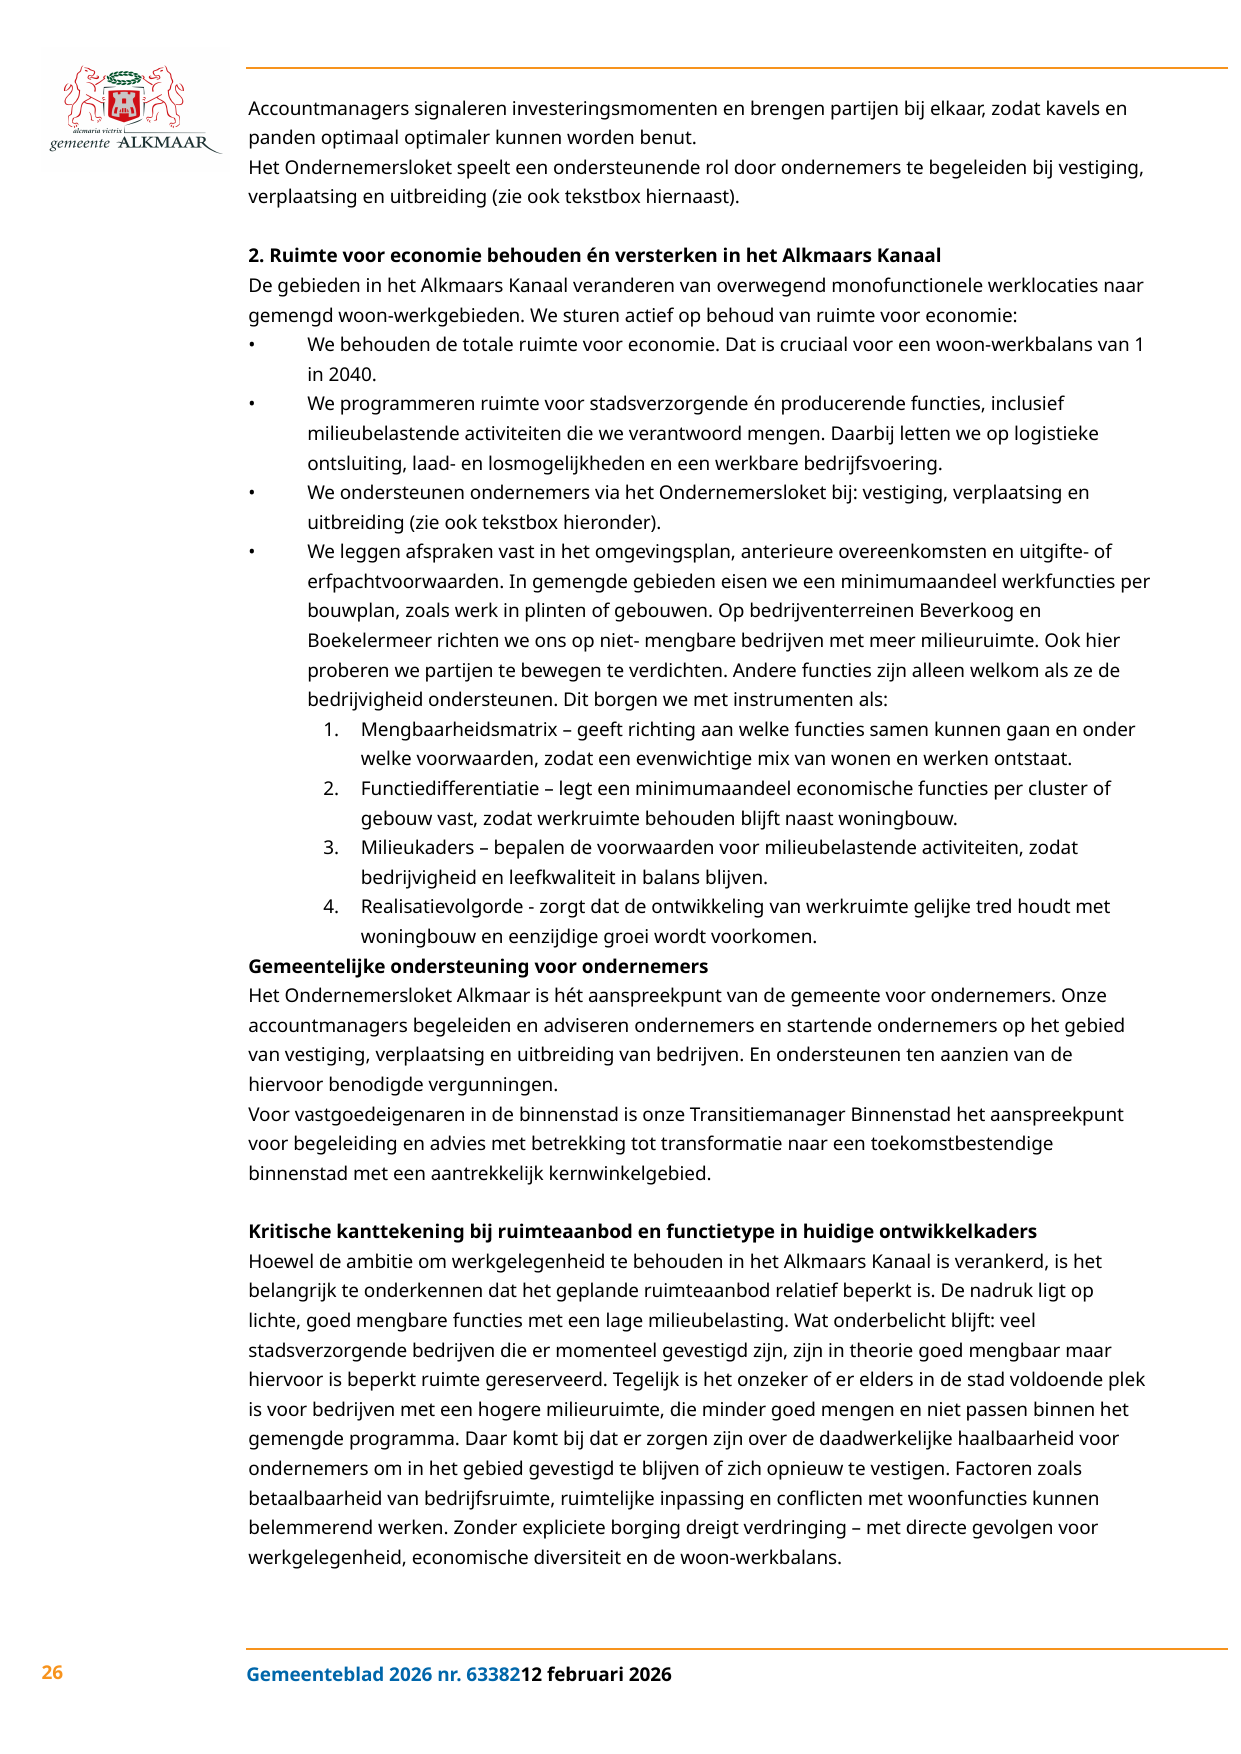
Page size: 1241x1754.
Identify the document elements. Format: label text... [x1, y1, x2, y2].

list We ondersteunen ondernemers via het Ondernemersloket bij: vestiging, verplaatsing en uitbreiding (zie ook tekstbox hieronder). [248, 479, 1152, 535]
text 2. Ruimte voor economie behouden én versterken in het Alkmaars Kanaal [248, 243, 1152, 268]
list Mengbaarheidsmatrix – geeft richting aan welke functies samen kunnen gaan en onder welke voorwaarden, zodat een evenwichtige mix van wonen en werken ontstaat. [323, 716, 1152, 771]
list We behouden de totale ruimte voor economie. Dat is cruciaal voor een woon-werkbalans van 1 in 2040. [248, 331, 1152, 387]
list Realisatievolgorde - zorgt dat de ontwikkeling van werkruimte gelijke tred houdt met woningbouw en eenzijdige groei wordt voorkomen. [323, 893, 1152, 949]
list Milieukaders – bepalen de voorwaarden voor milieubelastende activiteiten, zodat bedrijvigheid en leefkwaliteit in balans blijven. [323, 834, 1152, 890]
list We leggen afspraken vast in het omgevingsplan, anterieure overeenkomsten en uitgifte- of erfpachtvoorwaarden. In gemengde gebieden eisen we een minimumaandeel werkfuncties per bouwplan, zoals werk in plinten of gebouwen. Op bedrijventerreinen Beverkoog en Boekelermeer richten we ons op niet- mengbare bedrijven met meer milieuruimte. Ook hier proberen we partijen te bewegen te verdichten. Andere functies zijn alleen welkom als ze de bedrijvigheid ondersteunen. Dit borgen we met instrumenten als: [248, 538, 1152, 712]
text Het Ondernemersloket speelt een ondersteunende rol door ondernemers te begeleiden bij vestiging, verplaatsing en uitbreiding (zie ook tekstbox hiernaast). [248, 154, 1152, 209]
list We programmeren ruimte voor stadsverzorgende én producerende functies, inclusief milieubelastende activiteiten die we verantwoord mengen. Daarbij letten we op logistieke ontsluiting, laad- en losmogelijkheden en een werkbare bedrijfsvoering. [248, 391, 1152, 476]
text Accountmanagers signaleren investeringsmomenten en brengen partijen bij elkaar, zodat kavels en panden optimaal optimaler kunnen worden benut. [248, 95, 1152, 150]
picture [41, 47, 231, 172]
text Kritische kanttekening bij ruimteaanbod en functietype in huidige ontwikkelkaders [248, 1218, 1152, 1244]
table_header Gemeentelijke ondersteuning voor ondernemers Het Ondernemersloket Alkmaar is hét aanspreekpunt van de gemeente voor ondernemers. Onze accountmanagers begeleiden en adviseren ondernemers en startende ondernemers op het gebied van vestiging, verplaatsing en uitbreiding van bedrijven. En ondersteunen ten aanzien van de hiervoor benodigde vergunningen. Voor vastgoedeigenaren in de binnenstad is onze Transitiemanager Binnenstad het aanspreekpunt voor begeleiding en advies met betrekking tot transformatie naar een toekomstbestendige binnenstad met een aantrekkelijk kernwinkelgebied. [248, 953, 1152, 1186]
list Functiedifferentiatie – legt een minimumaandeel economische functies per cluster of gebouw vast, zodat werkruimte behouden blijft naast woningbouw. [323, 775, 1152, 831]
text De gebieden in het Alkmaars Kanaal veranderen van overwegend monofunctionele werklocaties naar gemengd woon-werkgebieden. We sturen actief op behoud van ruimte voor economie: [248, 272, 1152, 328]
text Hoewel de ambitie om werkgelegenheid te behouden in het Alkmaars Kanaal is verankerd, is het belangrijk te onderkennen dat het geplande ruimteaanbod relatief beperkt is. De nadruk ligt op lichte, goed mengbare functies met een lage milieubelasting. Wat onderbelicht blijft: veel stadsverzorgende bedrijven die er momenteel gevestigd zijn, zijn in theorie goed mengbaar maar hiervoor is beperkt ruimte gereserveerd. Tegelijk is het onzeker of er elders in de stad voldoende plek is voor bedrijven met een hogere milieuruimte, die minder goed mengen en niet passen binnen het gemengde programma. Daar komt bij dat er zorgen zijn over de daadwerkelijke haalbaarheid voor ondernemers om in het gebied gevestigd te blijven of zich opnieuw te vestigen. Factoren zoals betaalbaarheid van bedrijfsruimte, ruimtelijke inpassing en conflicten met woonfuncties kunnen belemmerend werken. Zonder expliciete borging dreigt verdringing – met directe gevolgen voor werkgelegenheid, economische diversiteit en de woon-werkbalans. [248, 1248, 1152, 1569]
